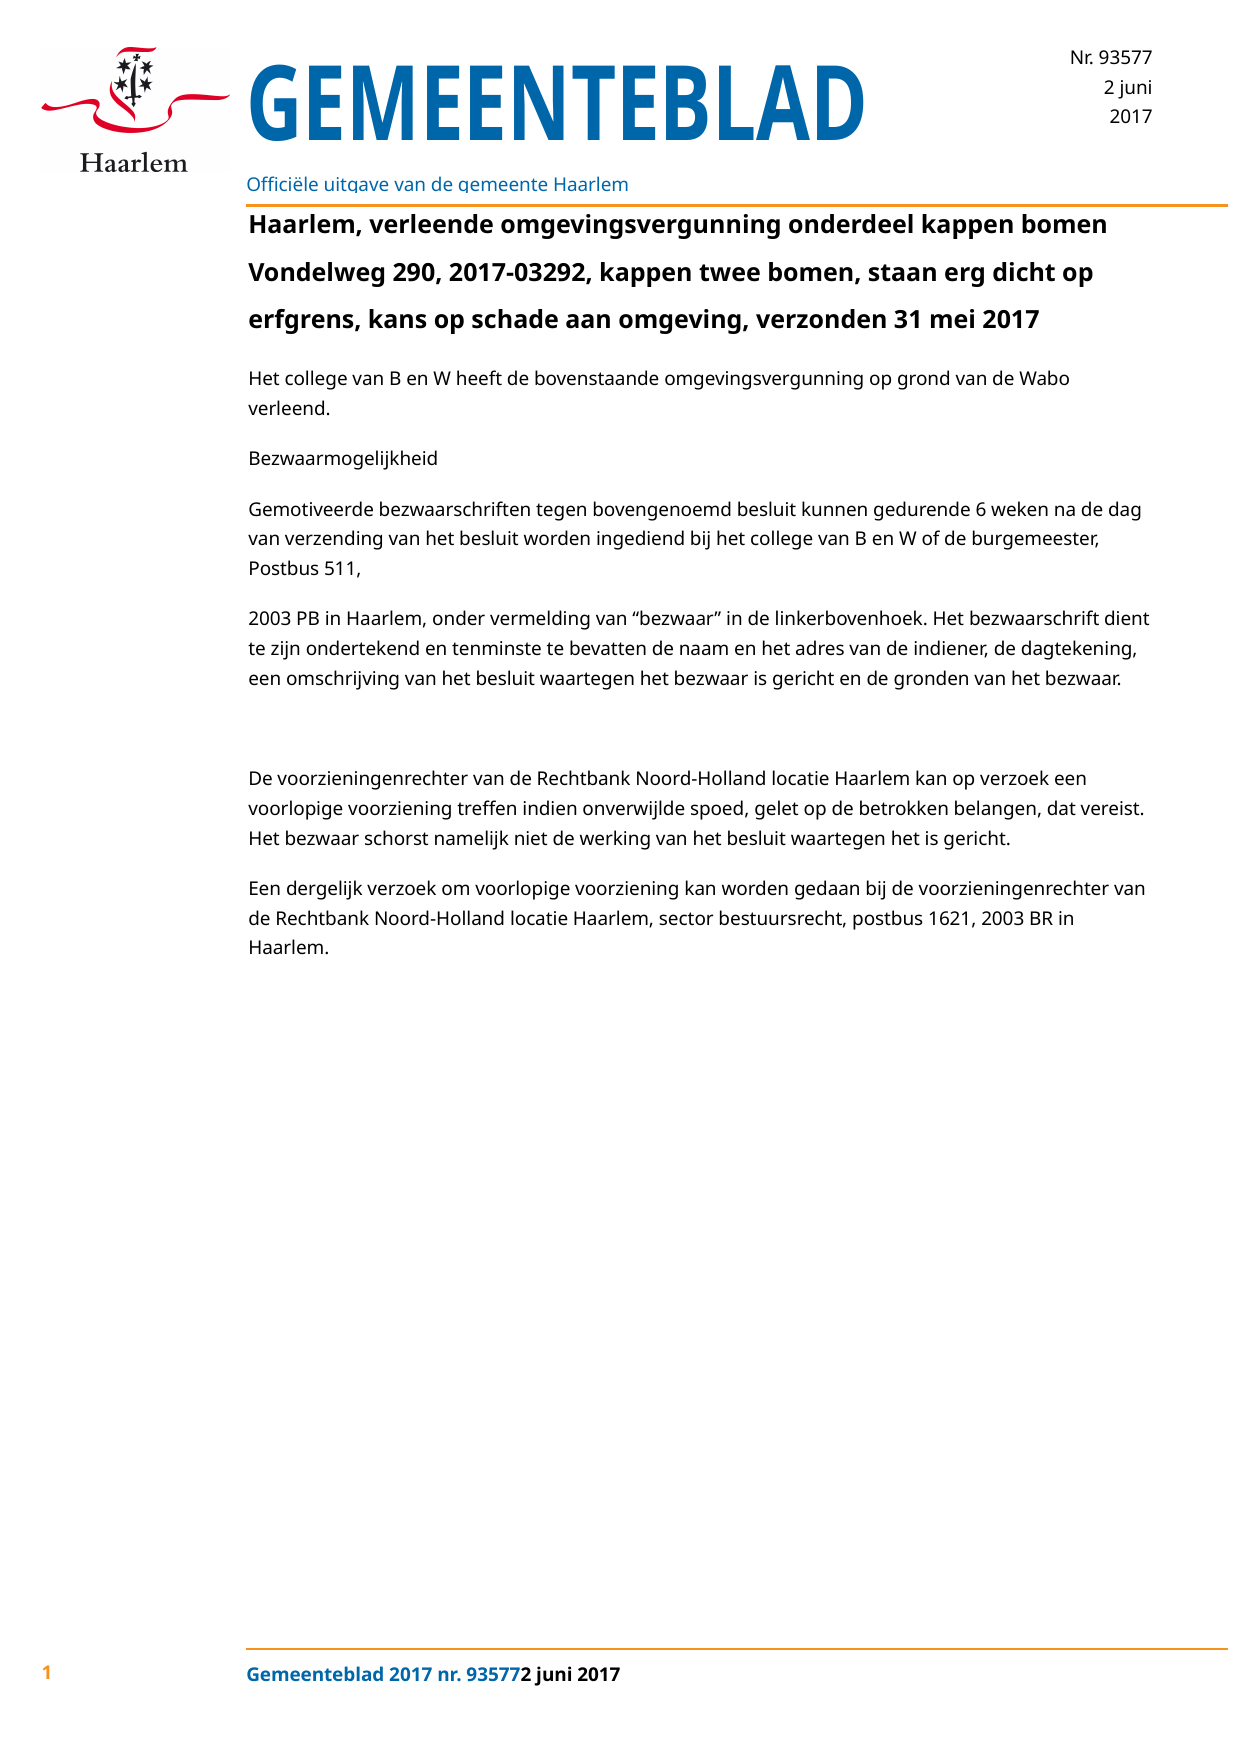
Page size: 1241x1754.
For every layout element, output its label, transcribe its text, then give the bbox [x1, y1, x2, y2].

text Het college van B en W heeft de bovenstaande omgevingsvergunning op grond van de Wabo verleend. [248, 366, 1152, 421]
text Bezwaarmogelijkheid [248, 446, 1152, 471]
text Haarlem, verleende omgevingsvergunning onderdeel kappen bomen Vondelweg 290, 2017-03292, kappen twee bomen, staan erg dicht op erfgrens, kans op schade aan omgeving, verzonden 31 mei 2017 [248, 207, 1152, 336]
text 2003 PB in Haarlem, onder vermelding van “bezwaar” in de linkerbovenhoek. Het bezwaarschrift dient te zijn ondertekend en tenminste te bevatten de naam en het adres van de indiener, de dagtekening, een omschrijving van het besluit waartegen het bezwaar is gericht en de gronden van het bezwaar. [248, 606, 1152, 690]
text De voorzieningenrechter van de Rechtbank Noord-Holland locatie Haarlem kan op verzoek een voorlopige voorziening treffen indien onverwijlde spoed, gelet op de betrokken belangen, dat vereist. Het bezwaar schorst namelijk niet de werking van het besluit waartegen het is gericht. [248, 766, 1152, 850]
text Gemotiveerde bezwaarschriften tegen bovengenoemd besluit kunnen gedurende 6 weken na de dag van verzending van het besluit worden ingediend bij het college van B en W of de burgemeester, Postbus 511, [248, 496, 1152, 581]
picture [41, 47, 231, 172]
text Een dergelijk verzoek om voorlopige voorziening kan worden gedaan bij de voorzieningenrechter van de Rechtbank Noord-Holland locatie Haarlem, sector bestuursrecht, postbus 1621, 2003 BR in Haarlem. [248, 875, 1152, 960]
